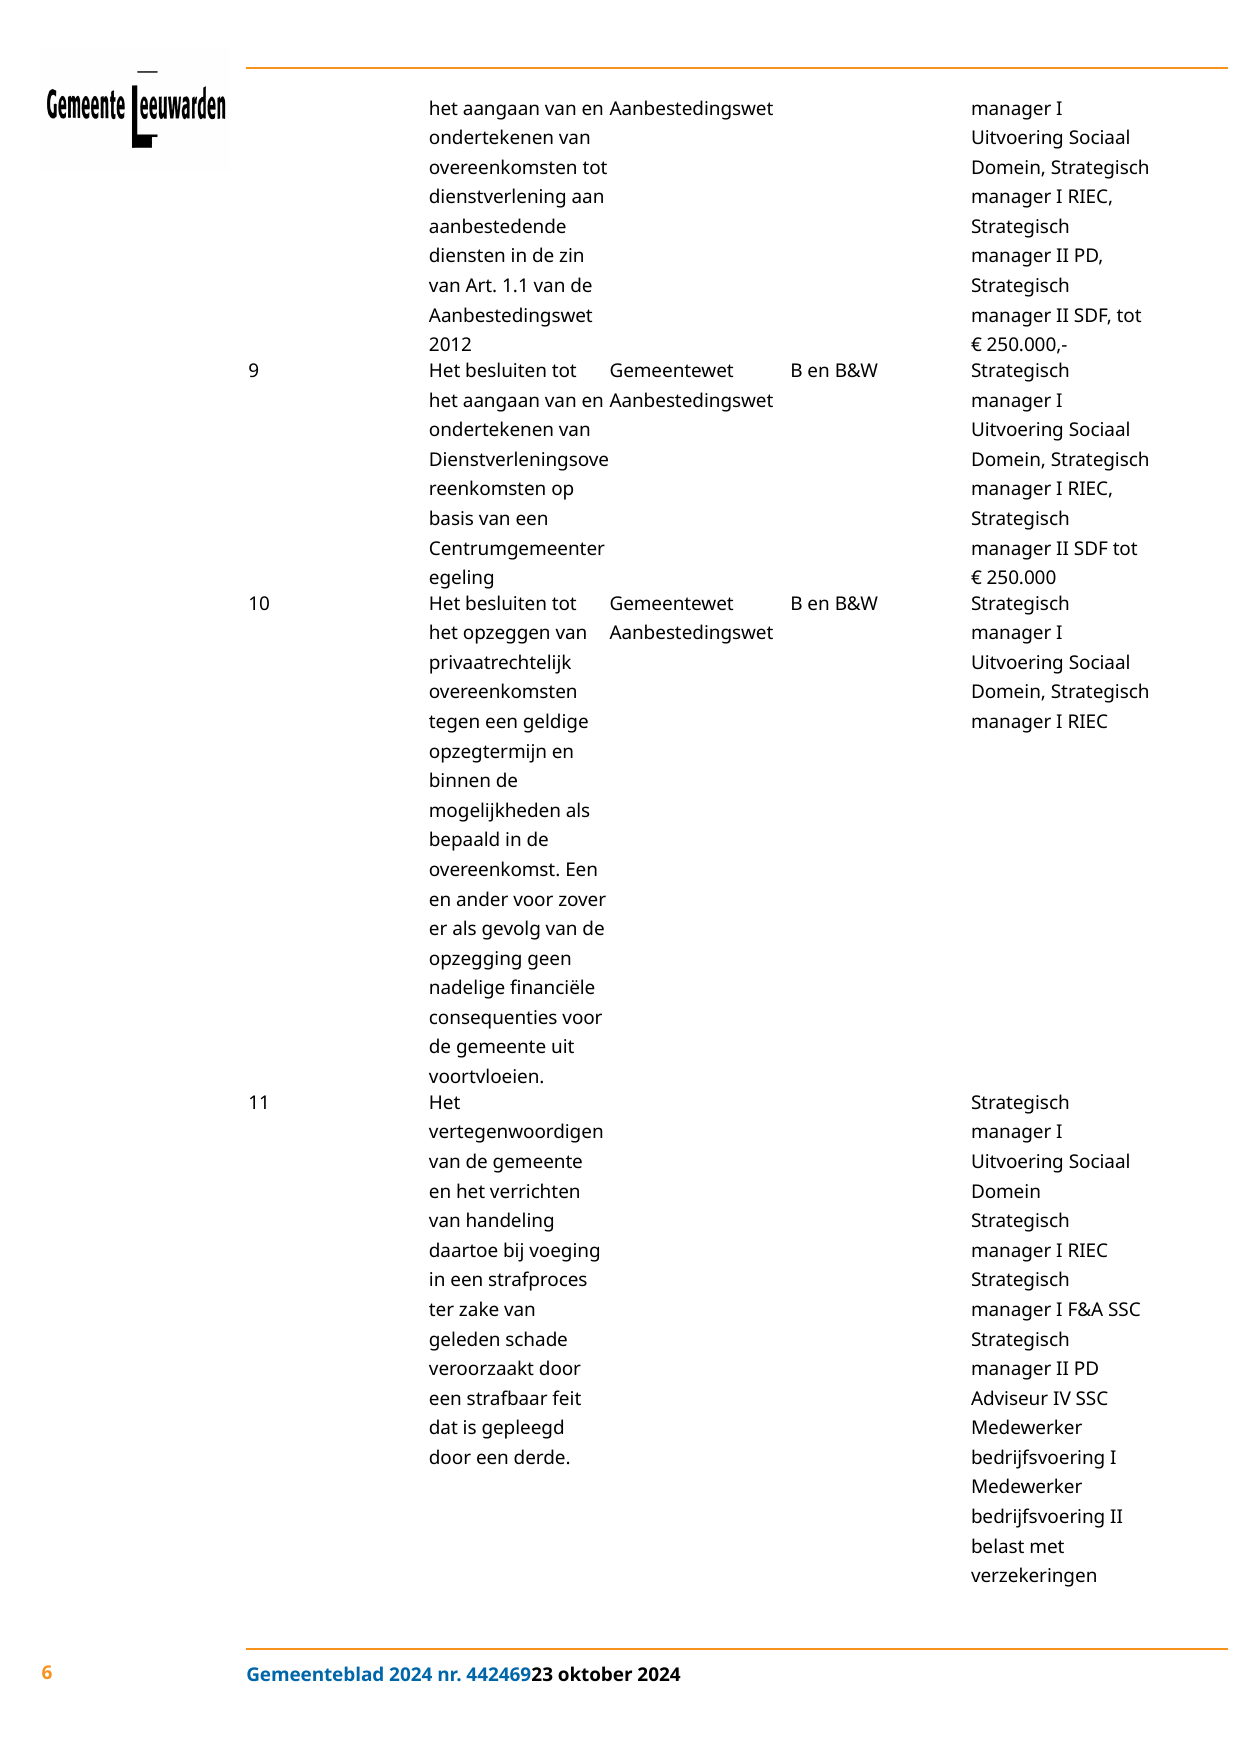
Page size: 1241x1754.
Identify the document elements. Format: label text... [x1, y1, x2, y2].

table_cell Gemeentewet Aanbestedingswet [609, 357, 790, 590]
table_cell B en B&W [790, 590, 971, 1089]
picture [41, 47, 231, 172]
table_cell [609, 1089, 790, 1588]
table_cell Het besluiten tot het aangaan van en ondertekenen van Dienstverleningsovereenkomsten op basis van een Centrumgemeenteregeling [429, 357, 609, 590]
table_cell 10 [248, 590, 429, 1089]
table_cell B en B&W [790, 357, 971, 590]
table_cell het aangaan van en ondertekenen van overeenkomsten tot dienstverlening aan aanbestedende diensten in de zin van Art. 1.1 van de Aanbestedingswet 2012 [429, 95, 609, 357]
table_cell [790, 1089, 971, 1588]
table_cell [248, 95, 429, 357]
table_cell 9 [248, 357, 429, 590]
table_cell Strategisch manager I Uitvoering Sociaal Domein, Strategisch manager I RIEC, Strategisch manager II SDF tot € 250.000 [971, 357, 1152, 590]
table_cell Aanbestedingswet [609, 95, 790, 357]
table_cell 11 [248, 1089, 429, 1588]
table_cell Het besluiten tot het opzeggen van privaatrechtelijk overeenkomsten tegen een geldige opzegtermijn en binnen de mogelijkheden als bepaald in de overeenkomst. Een en ander voor zover er als gevolg van de opzegging geen nadelige financiële consequenties voor de gemeente uit voortvloeien. [429, 590, 609, 1089]
table_cell Gemeentewet Aanbestedingswet [609, 590, 790, 1089]
table_cell Strategisch manager I Uitvoering Sociaal Domein, Strategisch manager I RIEC [971, 590, 1152, 1089]
table_cell manager I Uitvoering Sociaal Domein, Strategisch manager I RIEC, Strategisch manager II PD, Strategisch manager II SDF, tot € 250.000,- [971, 95, 1152, 357]
table_cell Strategisch manager I Uitvoering Sociaal Domein Strategisch manager I RIEC Strategisch manager I F&A SSC Strategisch manager II PD Adviseur IV SSC Medewerker bedrijfsvoering I Medewerker bedrijfsvoering II belast met verzekeringen [971, 1089, 1152, 1588]
table_cell [790, 95, 971, 357]
table_cell Het vertegenwoordigen van de gemeente en het verrichten van handeling daartoe bij voeging in een strafproces ter zake van geleden schade veroorzaakt door een strafbaar feit dat is gepleegd door een derde. [429, 1089, 609, 1588]
